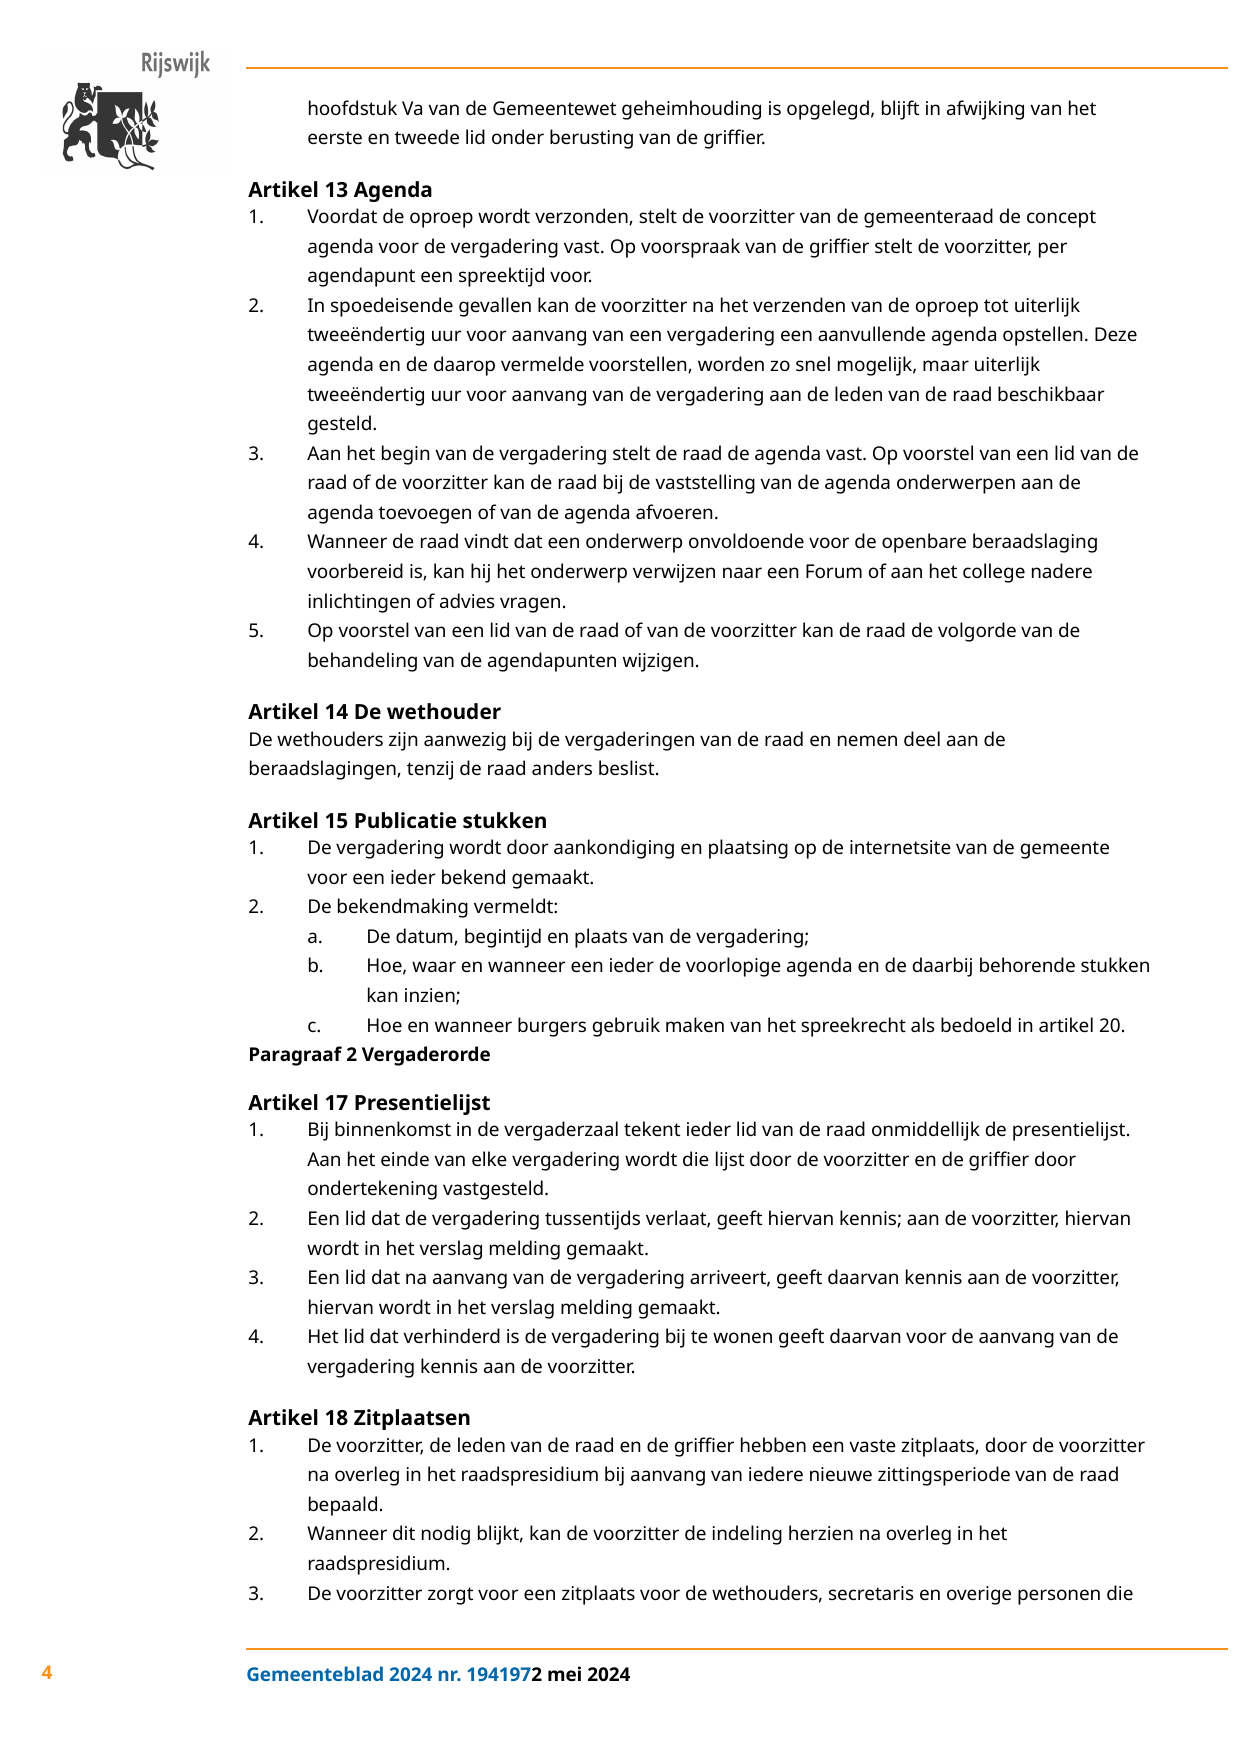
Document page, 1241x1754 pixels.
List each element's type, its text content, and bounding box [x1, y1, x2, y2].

list De voorzitter, de leden van de raad en de griffier hebben een vaste zitplaats, door de voorzitter na overleg in het raadspresidium bij aanvang van iedere nieuwe zittingsperiode van de raad bepaald. [248, 1432, 1152, 1517]
list Een lid dat de vergadering tussentijds verlaat, geeft hiervan kennis; aan de voorzitter, hiervan wordt in het verslag melding gemaakt. [248, 1205, 1152, 1260]
list Wanneer de raad vindt dat een onderwerp onvoldoende voor de openbare beraadslaging voorbereid is, kan hij het onderwerp verwijzen naar een Forum of aan het college nadere inlichtingen of advies vragen. [248, 529, 1152, 613]
list De bekendmaking vermeldt: [248, 893, 1152, 919]
list Een lid dat na aanvang van de vergadering arriveert, geeft daarvan kennis aan de voorzitter, hiervan wordt in het verslag melding gemaakt. [248, 1264, 1152, 1319]
text Artikel 17 Presentielijst [248, 1088, 1152, 1116]
text Artikel 14 De wethouder [248, 697, 1152, 726]
text Artikel 18 Zitplaatsen [248, 1403, 1152, 1432]
list Bij binnenkomst in de vergaderzaal tekent ieder lid van de raad onmiddellijk de presentielijst. Aan het einde van elke vergadering wordt die lijst door de voorzitter en de griffier door ondertekening vastgesteld. [248, 1116, 1152, 1201]
text Paragraaf 2 Vergaderorde [248, 1041, 1152, 1067]
list Aan het begin van de vergadering stelt de raad de agenda vast. Op voorstel van een lid van de raad of de voorzitter kan de raad bij de vaststelling van de agenda onderwerpen aan de agenda toevoegen of van de agenda afvoeren. [248, 440, 1152, 525]
list De vergadering wordt door aankondiging en plaatsing op de internetsite van de gemeente voor een ieder bekend gemaakt. [248, 834, 1152, 889]
list hoofdstuk Va van de Gemeentewet geheimhouding is opgelegd, blijft in afwijking van het eerste en tweede lid onder berusting van de griffier. [248, 95, 1152, 150]
list Op voorstel van een lid van de raad of van de voorzitter kan de raad de volgorde van de behandeling van de agendapunten wijzigen. [248, 617, 1152, 673]
list Hoe, waar en wanneer een ieder de voorlopige agenda en de daarbij behorende stukken kan inzien; [307, 953, 1152, 1008]
list De voorzitter zorgt voor een zitplaats voor de wethouders, secretaris en overige personen die [248, 1580, 1152, 1606]
text Artikel 15 Publicatie stukken [248, 806, 1152, 834]
list Wanneer dit nodig blijkt, kan de voorzitter de indeling herzien na overleg in het raadspresidium. [248, 1521, 1152, 1576]
list In spoedeisende gevallen kan de voorzitter na het verzenden van de oproep tot uiterlijk tweeëndertig uur voor aanvang van een vergadering een aanvullende agenda opstellen. Deze agenda en de daarop vermelde voorstellen, worden zo snel mogelijk, maar uiterlijk tweeëndertig uur voor aanvang van de vergadering aan de leden van de raad beschikbaar gesteld. [248, 292, 1152, 436]
list De datum, begintijd en plaats van de vergadering; [307, 923, 1152, 949]
list Voordat de oproep wordt verzonden, stelt de voorzitter van de gemeenteraad de concept agenda voor de vergadering vast. Op voorspraak van de griffier stelt de voorzitter, per agendapunt een spreektijd voor. [248, 203, 1152, 288]
list Het lid dat verhinderd is de vergadering bij te wonen geeft daarvan voor de aanvang van de vergadering kennis aan de voorzitter. [248, 1323, 1152, 1379]
list Hoe en wanneer burgers gebruik maken van het spreekrecht als bedoeld in artikel 20. [307, 1012, 1152, 1037]
text Artikel 13 Agenda [248, 175, 1152, 203]
text De wethouders zijn aanwezig bij de vergaderingen van de raad en nemen deel aan de beraadslagingen, tenzij de raad anders beslist. [248, 726, 1152, 781]
picture [41, 47, 231, 172]
